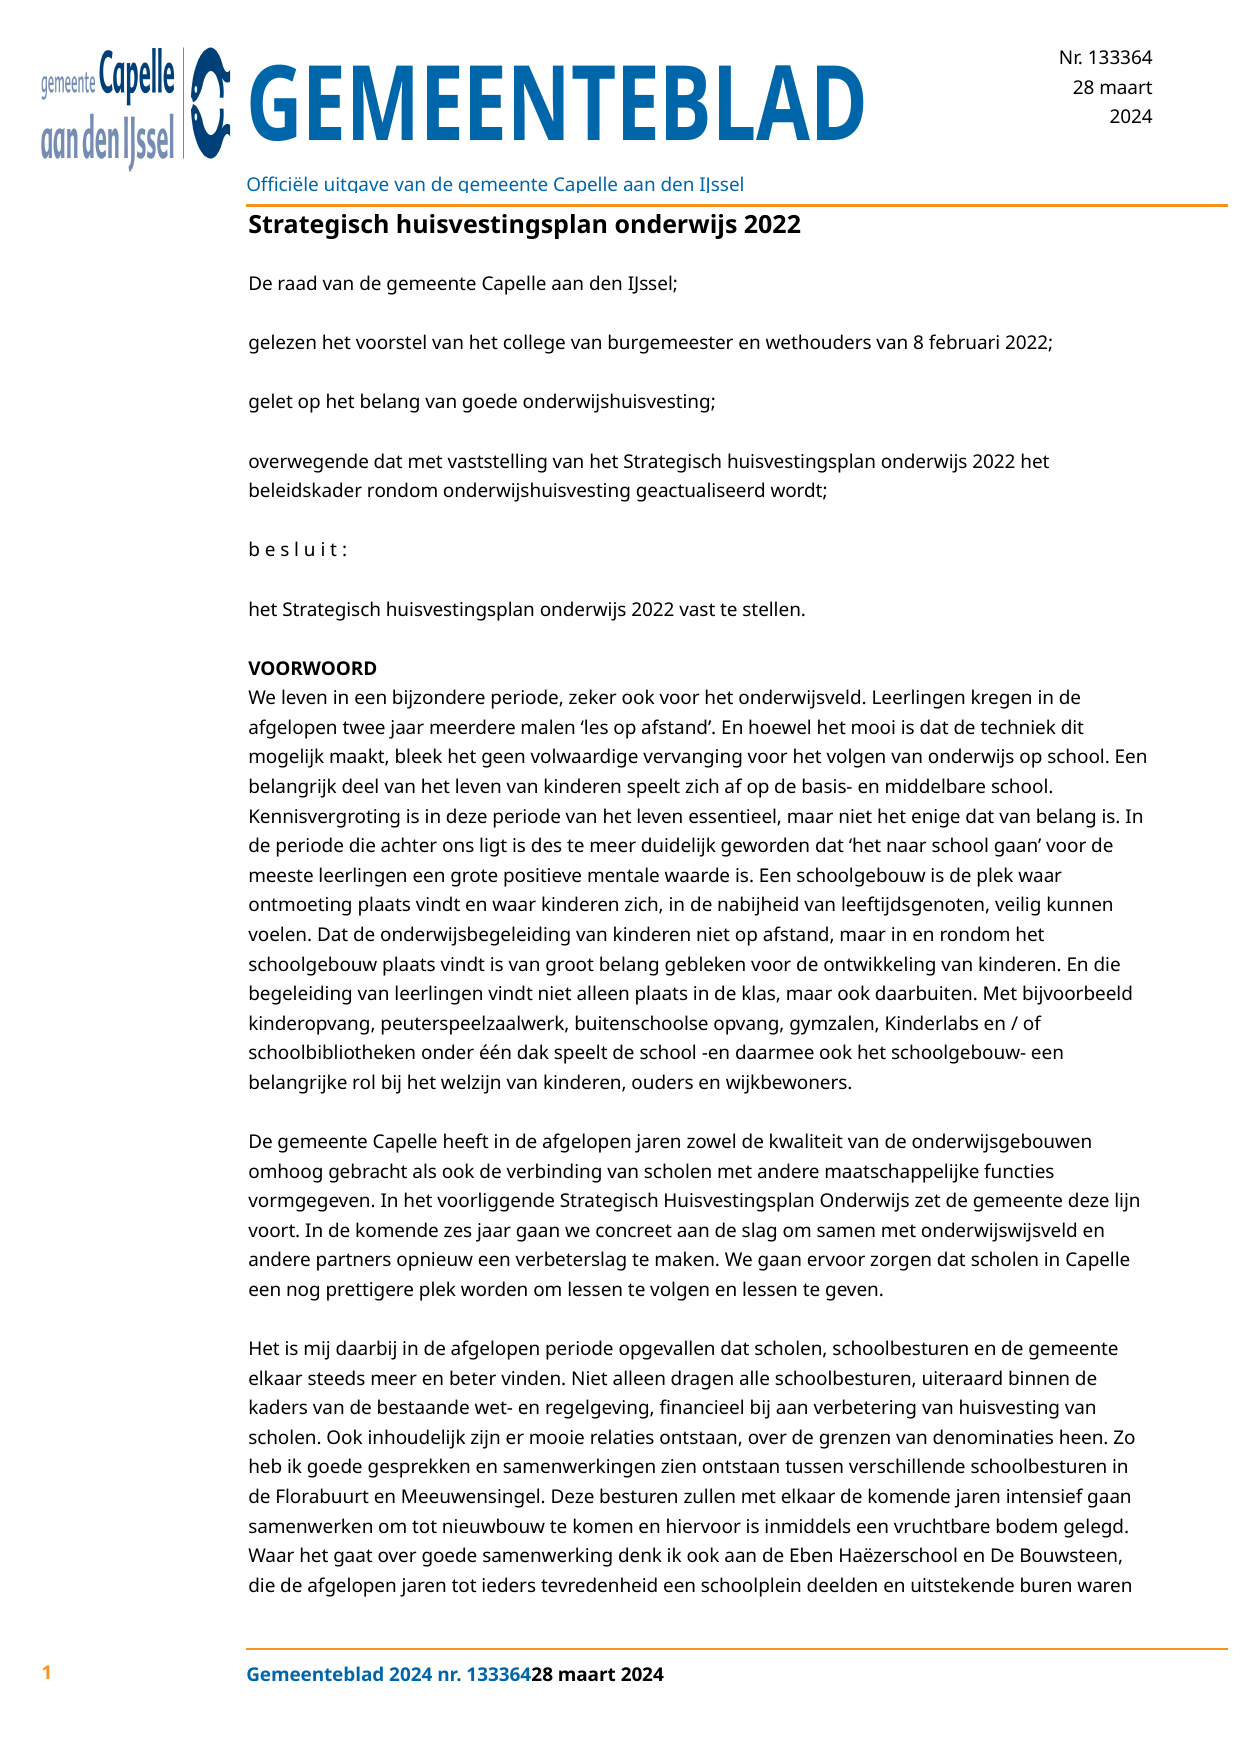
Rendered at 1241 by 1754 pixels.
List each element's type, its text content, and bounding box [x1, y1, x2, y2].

picture [41, 47, 231, 172]
text gelezen het voorstel van het college van burgemeester en wethouders van 8 februari 2022; [248, 329, 1152, 355]
text het Strategisch huisvestingsplan onderwijs 2022 vast te stellen. [248, 596, 1152, 621]
text b e s l u i t : [248, 537, 1152, 562]
text Strategisch huisvestingsplan onderwijs 2022 [248, 207, 1152, 241]
text Het is mij daarbij in de afgelopen periode opgevallen dat scholen, schoolbesturen en de gemeente elkaar steeds meer en beter vinden. Niet alleen dragen alle schoolbesturen, uiteraard binnen de kaders van de bestaande wet- en regelgeving, financieel bij aan verbetering van huisvesting van scholen. Ook inhoudelijk zijn er mooie relaties ontstaan, over de grenzen van denominaties heen. Zo heb ik goede gesprekken en samenwerkingen zien ontstaan tussen verschillende schoolbesturen in de Florabuurt en Meeuwensingel. Deze besturen zullen met elkaar de komende jaren intensief gaan samenwerken om tot nieuwbouw te komen en hiervoor is inmiddels een vruchtbare bodem gelegd. Waar het gaat over goede samenwerking denk ik ook aan de Eben Haëzerschool en De Bouwsteen, die de afgelopen jaren tot ieders tevredenheid een schoolplein deelden en uitstekende buren waren [248, 1335, 1152, 1598]
text We leven in een bijzondere periode, zeker ook voor het onderwijsveld. Leerlingen kregen in de afgelopen twee jaar meerdere malen ‘les op afstand’. En hoewel het mooi is dat de techniek dit mogelijk maakt, bleek het geen volwaardige vervanging voor het volgen van onderwijs op school. Een belangrijk deel van het leven van kinderen speelt zich af op de basis- en middelbare school. Kennisvergroting is in deze periode van het leven essentieel, maar niet het enige dat van belang is. In de periode die achter ons ligt is des te meer duidelijk geworden dat ‘het naar school gaan’ voor de meeste leerlingen een grote positieve mentale waarde is. Een schoolgebouw is de plek waar ontmoeting plaats vindt en waar kinderen zich, in de nabijheid van leeftijdsgenoten, veilig kunnen voelen. Dat de onderwijsbegeleiding van kinderen niet op afstand, maar in en rondom het schoolgebouw plaats vindt is van groot belang gebleken voor de ontwikkeling van kinderen. En die begeleiding van leerlingen vindt niet alleen plaats in de klas, maar ook daarbuiten. Met bijvoorbeeld kinderopvang, peuterspeelzaalwerk, buitenschoolse opvang, gymzalen, Kinderlabs en / of schoolbibliotheken onder één dak speelt de school -en daarmee ook het schoolgebouw- een belangrijke rol bij het welzijn van kinderen, ouders en wijkbewoners. [248, 684, 1152, 1095]
text De raad van de gemeente Capelle aan den IJssel; [248, 270, 1152, 296]
text De gemeente Capelle heeft in de afgelopen jaren zowel de kwaliteit van de onderwijsgebouwen omhoog gebracht als ook de verbinding van scholen met andere maatschappelijke functies vormgegeven. In het voorliggende Strategisch Huisvestingsplan Onderwijs zet de gemeente deze lijn voort. In de komende zes jaar gaan we concreet aan de slag om samen met onderwijswijsveld en andere partners opnieuw een verbeterslag te maken. We gaan ervoor zorgen dat scholen in Capelle een nog prettigere plek worden om lessen te volgen en lessen te geven. [248, 1128, 1152, 1302]
text overwegende dat met vaststelling van het Strategisch huisvestingsplan onderwijs 2022 het beleidskader rondom onderwijshuisvesting geactualiseerd wordt; [248, 448, 1152, 503]
text gelet op het belang van goede onderwijshuisvesting; [248, 389, 1152, 414]
text VOORWOORD [248, 655, 1152, 681]
